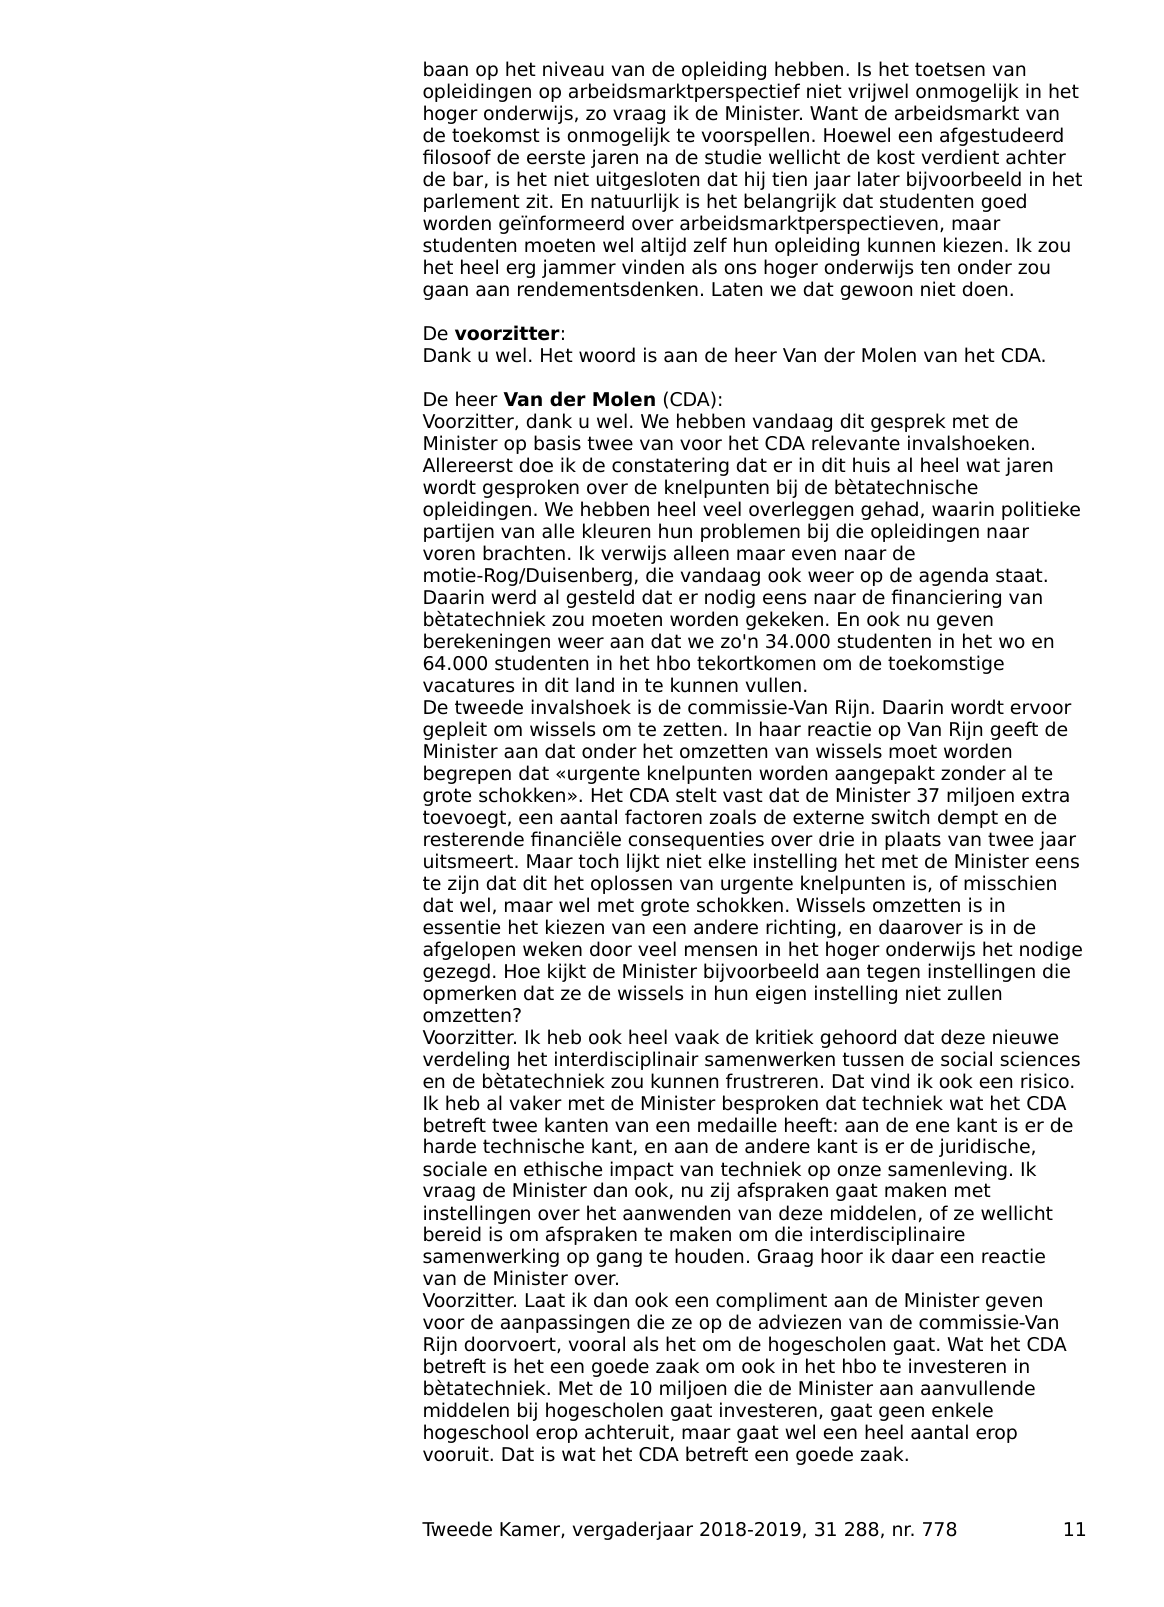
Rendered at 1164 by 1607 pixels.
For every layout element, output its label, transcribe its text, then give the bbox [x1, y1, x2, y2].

text baan op het niveau van de opleiding hebben. Is het toetsen van opleidingen op arbeidsmarktperspectief niet vrijwel onmogelijk in het hoger onderwijs, zo vraag ik de Minister. Want de arbeidsmarkt van de toekomst is onmogelijk te voorspellen. Hoewel een afgestudeerd filosoof de eerste jaren na de studie wellicht de kost verdient achter de bar, is het niet uitgesloten dat hij tien jaar later bijvoorbeeld in het parlement zit. En natuurlijk is het belangrijk dat studenten goed worden geïnformeerd over arbeidsmarktperspectieven, maar studenten moeten wel altijd zelf hun opleiding kunnen kiezen. Ik zou het heel erg jammer vinden als ons hoger onderwijs ten onder zou gaan aan rendementsdenken. Laten we dat gewoon niet doen. [422, 59, 1087, 301]
text De voorzitter: [422, 323, 1087, 345]
text Voorzitter, dank u wel. We hebben vandaag dit gesprek met de Minister op basis twee van voor het CDA relevante invalshoeken. Allereerst doe ik de constatering dat er in dit huis al heel wat jaren wordt gesproken over de knelpunten bij de bètatechnische opleidingen. We hebben heel veel overleggen gehad, waarin politieke partijen van alle kleuren hun problemen bij die opleidingen naar voren brachten. Ik verwijs alleen maar even naar de motie-Rog/Duisenberg, die vandaag ook weer op de agenda staat. Daarin werd al gesteld dat er nodig eens naar de financiering van bètatechniek zou moeten worden gekeken. En ook nu geven berekeningen weer aan dat we zo'n 34.000 studenten in het wo en 64.000 studenten in het hbo tekortkomen om de toekomstige vacatures in dit land in te kunnen vullen. [422, 411, 1087, 697]
text Voorzitter. Laat ik dan ook een compliment aan de Minister geven voor de aanpassingen die ze op de adviezen van de commissie-Van Rijn doorvoert, vooral als het om de hogescholen gaat. Wat het CDA betreft is het een goede zaak om ook in het hbo te investeren in bètatechniek. Met de 10 miljoen die de Minister aan aanvullende middelen bij hogescholen gaat investeren, gaat geen enkele hogeschool erop achteruit, maar gaat wel een heel aantal erop vooruit. Dat is wat het CDA betreft een goede zaak. [422, 1290, 1087, 1466]
text Voorzitter. Ik heb ook heel vaak de kritiek gehoord dat deze nieuwe verdeling het interdisciplinair samenwerken tussen de social sciences en de bètatechniek zou kunnen frustreren. Dat vind ik ook een risico. Ik heb al vaker met de Minister besproken dat techniek wat het CDA betreft twee kanten van een medaille heeft: aan de ene kant is er de harde technische kant, en aan de andere kant is er de juridische, sociale en ethische impact van techniek op onze samenleving. Ik vraag de Minister dan ook, nu zij afspraken gaat maken met instellingen over het aanwenden van deze middelen, of ze wellicht bereid is om afspraken te maken om die interdisciplinaire samenwerking op gang te houden. Graag hoor ik daar een reactie van de Minister over. [422, 1027, 1087, 1290]
text De heer Van der Molen (CDA): [422, 389, 1087, 411]
text De tweede invalshoek is de commissie-Van Rijn. Daarin wordt ervoor gepleit om wissels om te zetten. In haar reactie op Van Rijn geeft de Minister aan dat onder het omzetten van wissels moet worden begrepen dat «urgente knelpunten worden aangepakt zonder al te grote schokken». Het CDA stelt vast dat de Minister 37 miljoen extra toevoegt, een aantal factoren zoals de externe switch dempt en de resterende financiële consequenties over drie in plaats van twee jaar uitsmeert. Maar toch lijkt niet elke instelling het met de Minister eens te zijn dat dit het oplossen van urgente knelpunten is, of misschien dat wel, maar wel met grote schokken. Wissels omzetten is in essentie het kiezen van een andere richting, en daarover is in de afgelopen weken door veel mensen in het hoger onderwijs het nodige gezegd. Hoe kijkt de Minister bijvoorbeeld aan tegen instellingen die opmerken dat ze de wissels in hun eigen instelling niet zullen omzetten? [422, 697, 1087, 1027]
text Dank u wel. Het woord is aan de heer Van der Molen van het CDA. [422, 345, 1087, 367]
